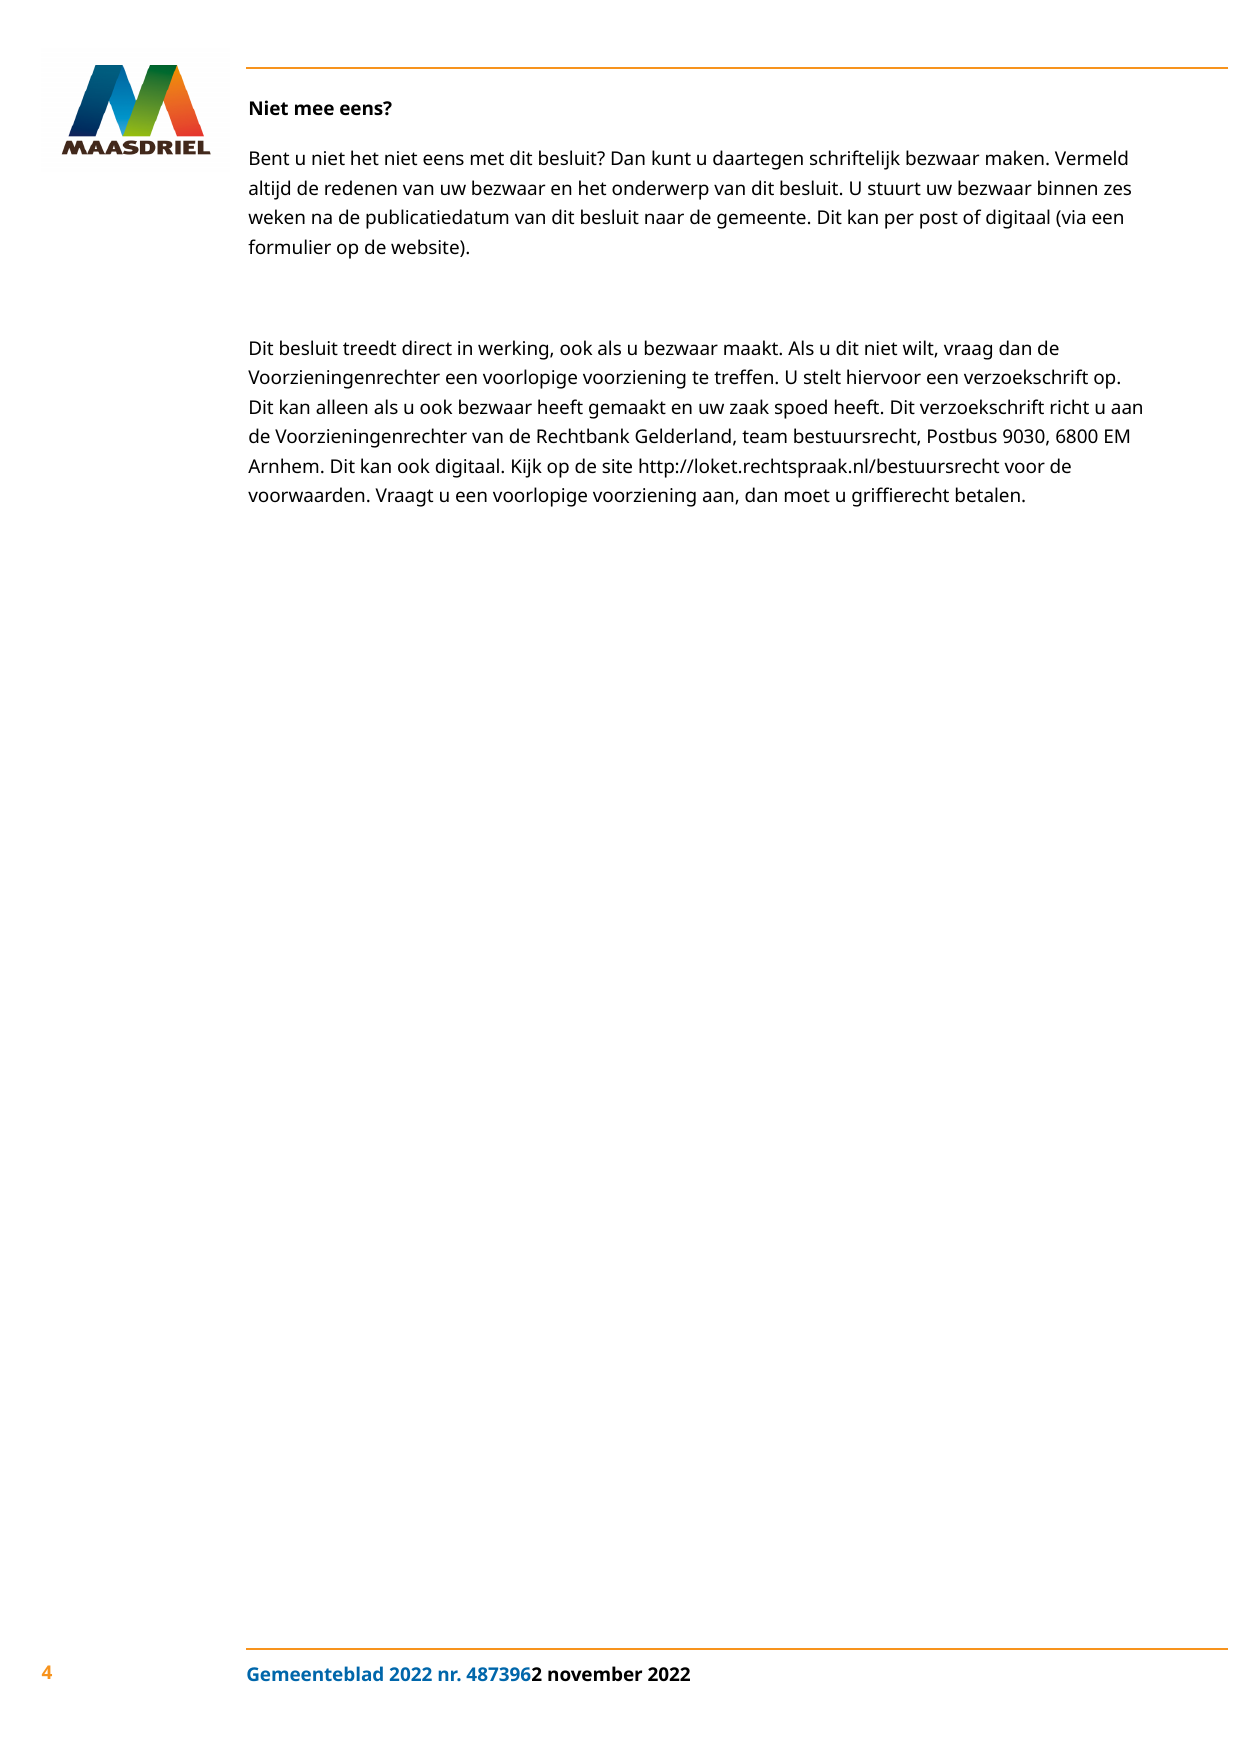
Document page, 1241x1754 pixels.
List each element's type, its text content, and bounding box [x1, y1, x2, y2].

picture [41, 47, 231, 172]
text Bent u niet het niet eens met dit besluit? Dan kunt u daartegen schriftelijk bezwaar maken. Vermeld altijd de redenen van uw bezwaar en het onderwerp van dit besluit. U stuurt uw bezwaar binnen zes weken na de publicatiedatum van dit besluit naar de gemeente. Dit kan per post of digitaal (via een formulier op de website). [248, 145, 1152, 260]
text Niet mee eens? [248, 95, 1152, 121]
text Dit besluit treedt direct in werking, ook als u bezwaar maakt. Als u dit niet wilt, vraag dan de Voorzieningenrechter een voorlopige voorziening te treffen. U stelt hiervoor een verzoekschrift op. Dit kan alleen als u ook bezwaar heeft gemaakt en uw zaak spoed heeft. Dit verzoekschrift richt u aan de Voorzieningenrechter van de Rechtbank Gelderland, team bestuursrecht, Postbus 9030, 6800 EM Arnhem. Dit kan ook digitaal. Kijk op de site http://loket.rechtspraak.nl/bestuursrecht voor de voorwaarden. Vraagt u een voorlopige voorziening aan, dan moet u griffierecht betalen. [248, 335, 1152, 508]
